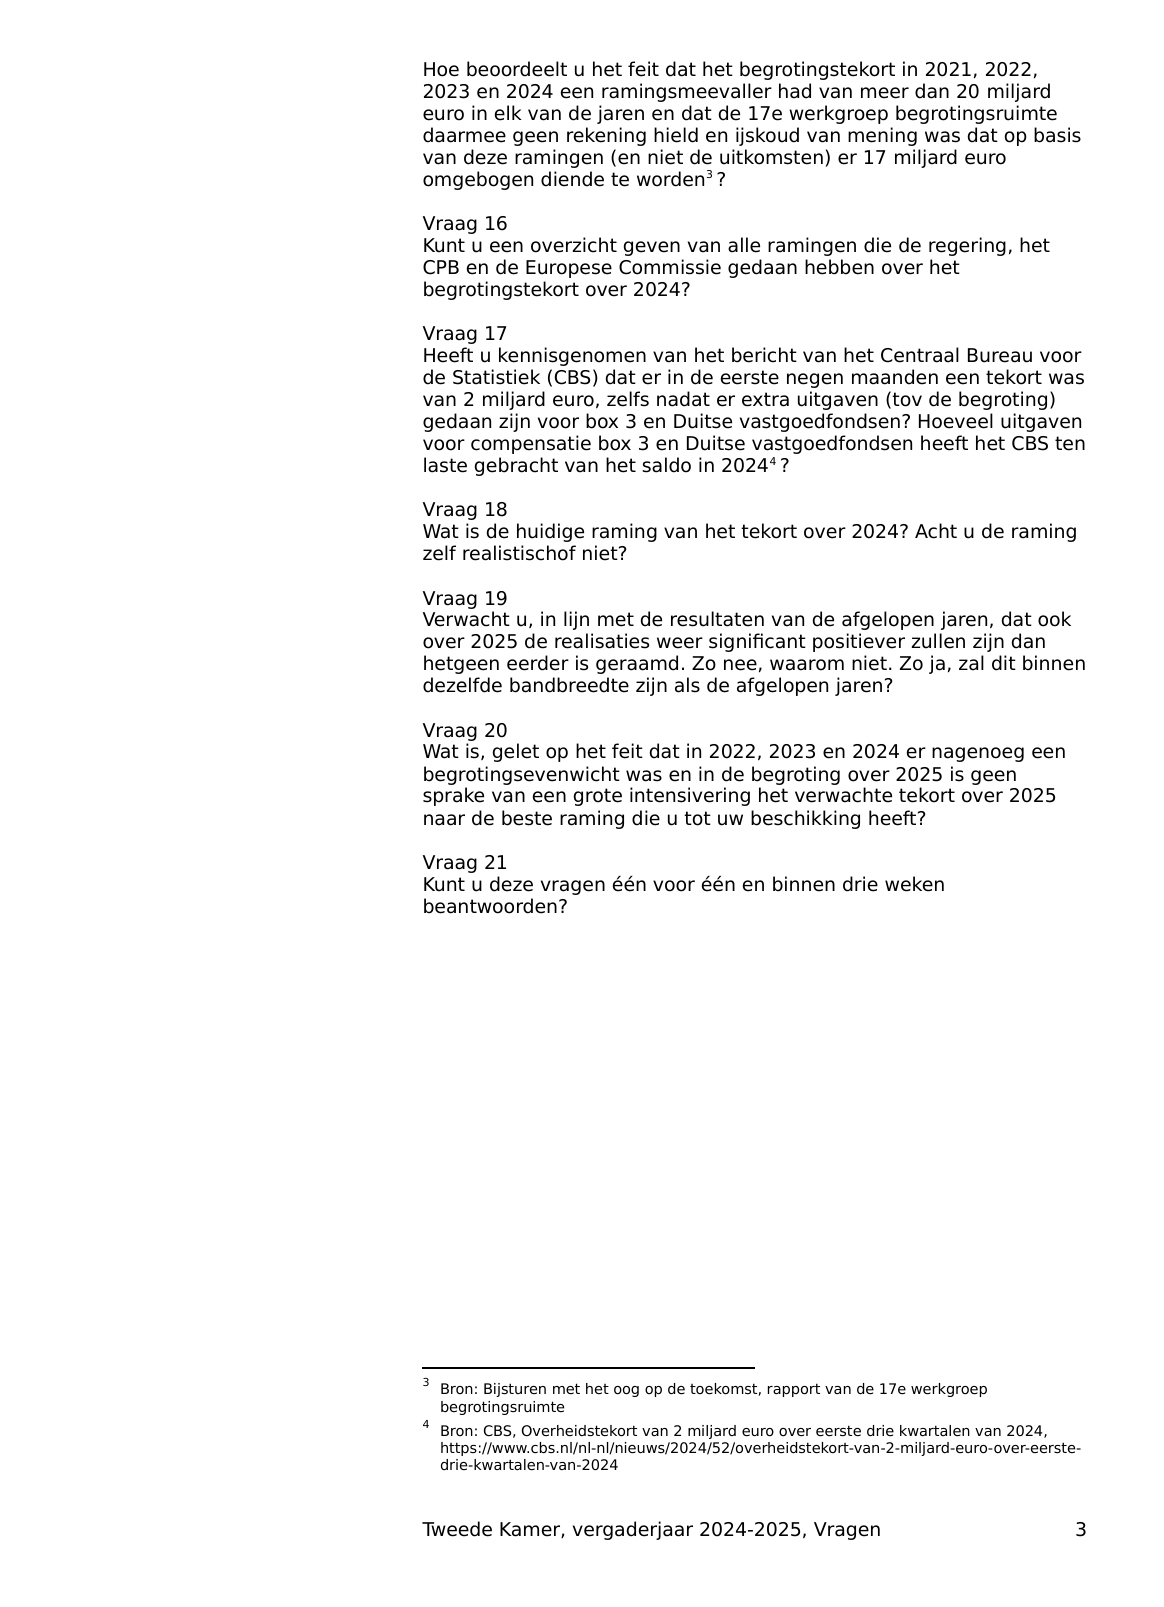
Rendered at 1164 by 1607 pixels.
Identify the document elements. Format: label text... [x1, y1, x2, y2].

text Vraag 20 [422, 719, 1087, 741]
text Vraag 18 [422, 499, 1087, 521]
text Kunt u een overzicht geven van alle ramingen die de regering, het CPB en de Europese Commissie gedaan hebben over het begrotingstekort over 2024? [422, 235, 1087, 301]
text Wat is, gelet op het feit dat in 2022, 2023 en 2024 er nagenoeg een begrotingsevenwicht was en in de begroting over 2025 is geen sprake van een grote intensivering het verwachte tekort over 2025 naar de beste raming die u tot uw beschikking heeft? [422, 741, 1087, 829]
text Heeft u kennisgenomen van het bericht van het Centraal Bureau voor de Statistiek (CBS) dat er in de eerste negen maanden een tekort was van 2 miljard euro, zelfs nadat er extra uitgaven (tov de begroting) gedaan zijn voor box 3 en Duitse vastgoedfondsen? Hoeveel uitgaven voor compensatie box 3 en Duitse vastgoedfondsen heeft het CBS ten laste gebracht van het saldo in 2024? [422, 345, 1087, 477]
text Wat is de huidige raming van het tekort over 2024? Acht u de raming zelf realistischof niet? [422, 521, 1087, 565]
text Bron: CBS, Overheidstekort van 2 miljard euro over eerste drie kwartalen van 2024, https://www.cbs.nl/nl-nl/nieuws/2024/52/overheidstekort-van-2-miljard-euro-over-eerste-drie-kwartalen-van-2024 [422, 1418, 1087, 1474]
text Vraag 16 [422, 213, 1087, 235]
text Verwacht u, in lijn met de resultaten van de afgelopen jaren, dat ook over 2025 de realisaties weer significant positiever zullen zijn dan hetgeen eerder is geraamd. Zo nee, waarom niet. Zo ja, zal dit binnen dezelfde bandbreedte zijn als de afgelopen jaren? [422, 609, 1087, 697]
text Bron: Bijsturen met het oog op de toekomst, rapport van de 17e werkgroep begrotingsruimte [422, 1377, 1087, 1416]
text Kunt u deze vragen één voor één en binnen drie weken beantwoorden? [422, 873, 1087, 917]
text Hoe beoordeelt u het feit dat het begrotingstekort in 2021, 2022, 2023 en 2024 een ramingsmeevaller had van meer dan 20 miljard euro in elk van de jaren en dat de 17e werkgroep begrotingsruimte daarmee geen rekening hield en ijskoud van mening was dat op basis van deze ramingen (en niet de uitkomsten) er 17 miljard euro omgebogen diende te worden? [422, 59, 1087, 191]
text Vraag 19 [422, 587, 1087, 609]
text Vraag 21 [422, 852, 1087, 873]
text Vraag 17 [422, 323, 1087, 345]
